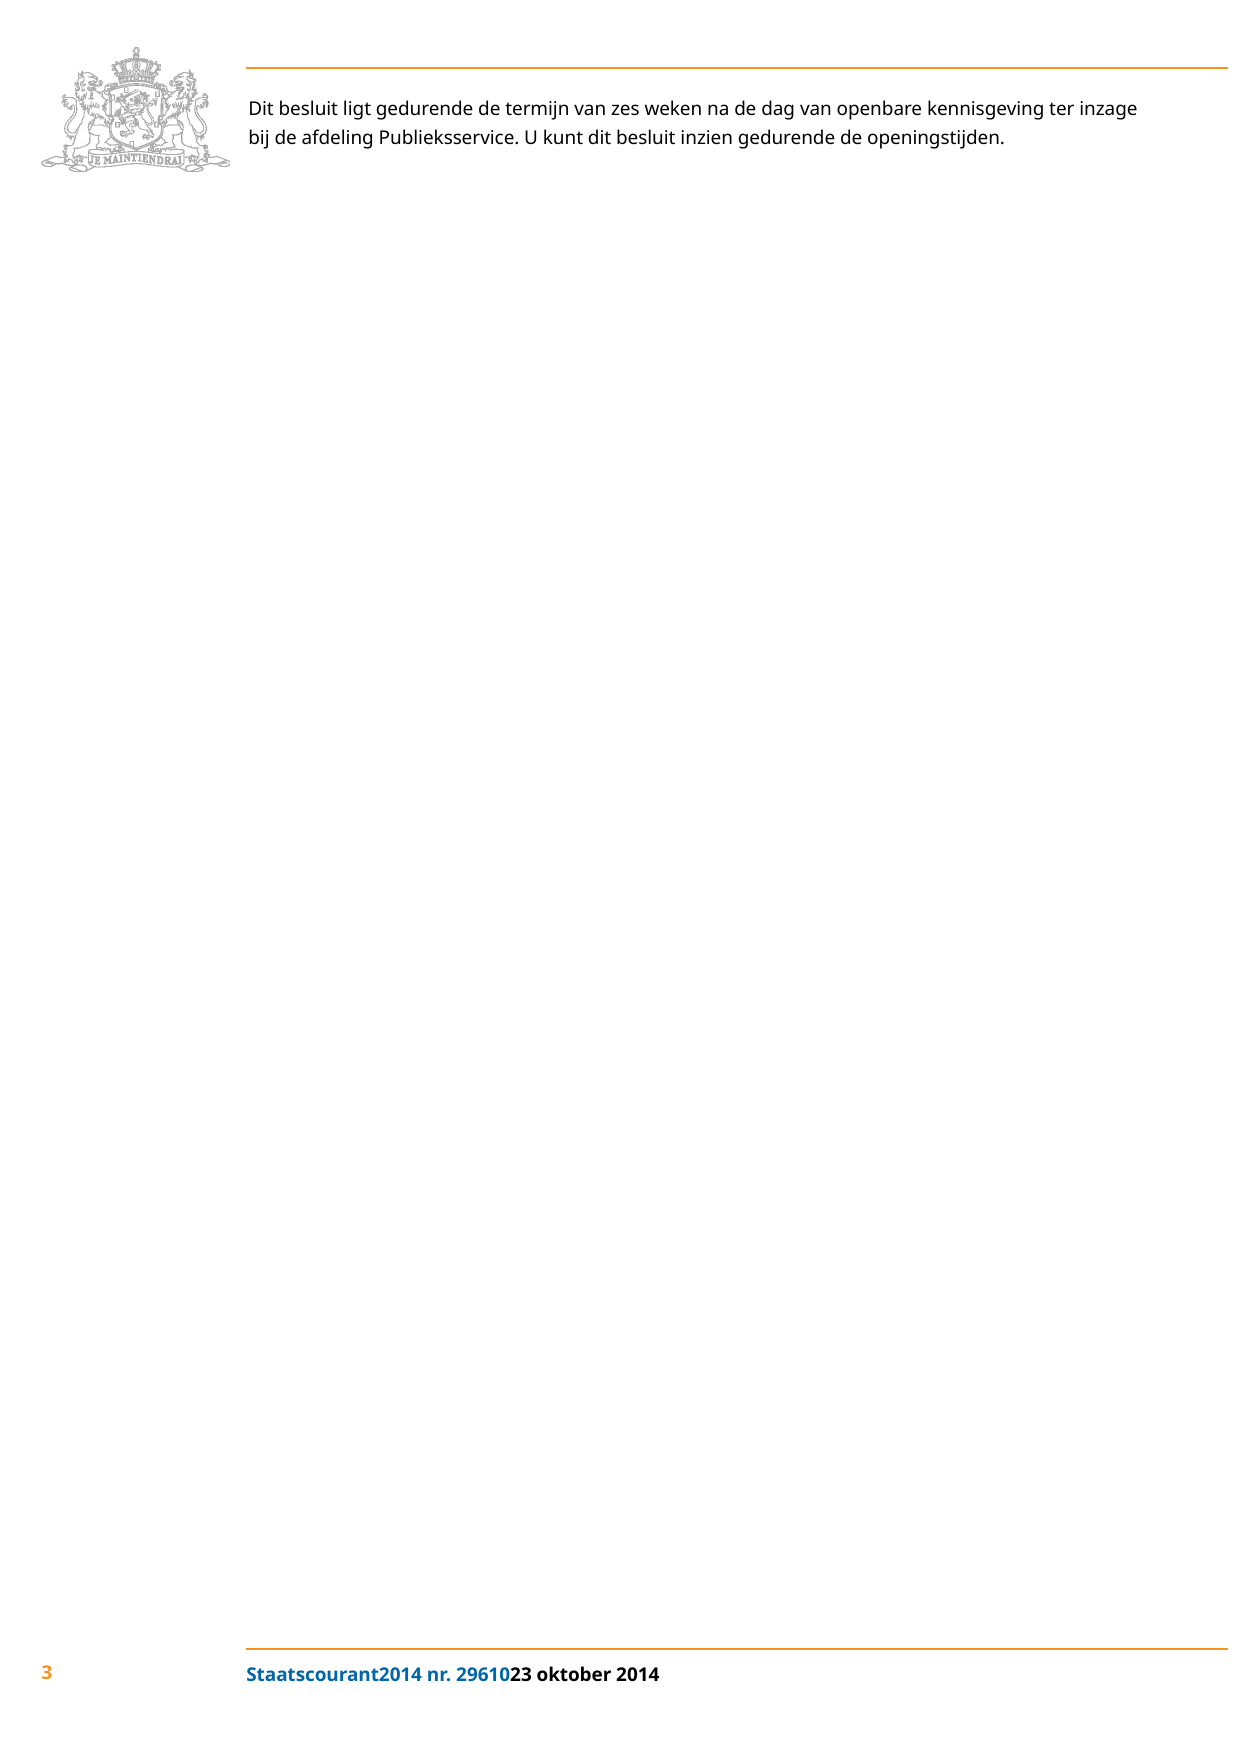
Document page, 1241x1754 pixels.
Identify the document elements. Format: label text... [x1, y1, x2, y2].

picture [41, 47, 231, 172]
text Dit besluit ligt gedurende de termijn van zes weken na de dag van openbare kennisgeving ter inzage bij de afdeling Publieksservice. U kunt dit besluit inzien gedurende de openingstijden. [248, 95, 1152, 150]
